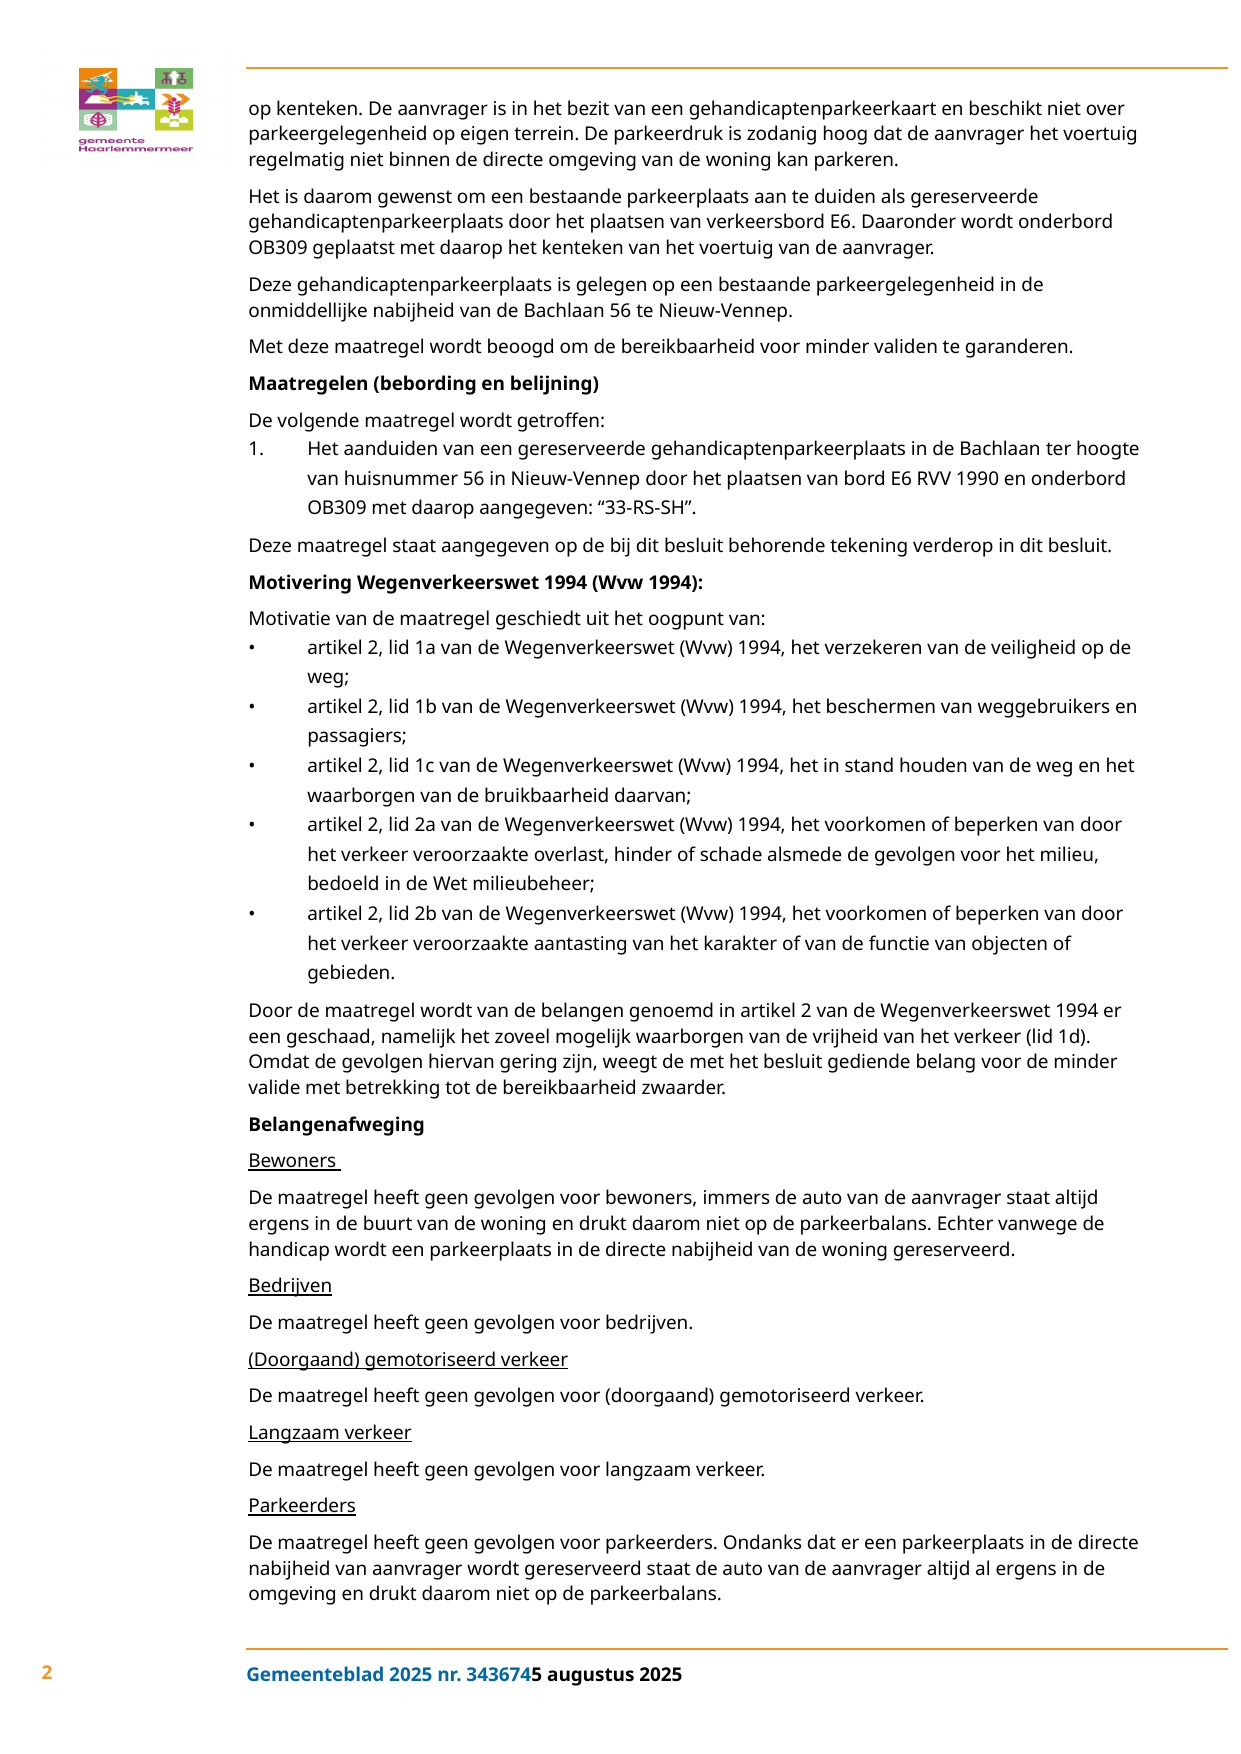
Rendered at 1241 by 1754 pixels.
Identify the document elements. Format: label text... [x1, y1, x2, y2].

list artikel 2, lid 1c van de Wegenverkeerswet (Wvw) 1994, het in stand houden van de weg en het waarborgen van de bruikbaarheid daarvan; [248, 752, 1152, 807]
list artikel 2, lid 2b van de Wegenverkeerswet (Wvw) 1994, het voorkomen of beperken van door het verkeer veroorzaakte aantasting van het karakter of van de functie van objecten of gebieden. [248, 900, 1152, 985]
list artikel 2, lid 2a van de Wegenverkeerswet (Wvw) 1994, het voorkomen of beperken van door het verkeer veroorzaakte overlast, hinder of schade alsmede de gevolgen voor het milieu, bedoeld in de Wet milieubeheer; [248, 811, 1152, 896]
text Belangenafweging [248, 1111, 1152, 1137]
text Langzaam verkeer [248, 1419, 1152, 1445]
text Bedrijven [248, 1272, 1152, 1298]
text De maatregel heeft geen gevolgen voor parkeerders. Ondanks dat er een parkeerplaats in de directe nabijheid van aanvrager wordt gereserveerd staat de auto van de aanvrager altijd al ergens in de omgeving en drukt daarom niet op de parkeerbalans. [248, 1529, 1152, 1606]
text De volgende maatregel wordt getroffen: [248, 407, 1152, 432]
text Motivatie van de maatregel geschiedt uit het oogpunt van: [248, 606, 1152, 631]
text Deze maatregel staat aangegeven op de bij dit besluit behorende tekening verderop in dit besluit. [248, 532, 1152, 558]
text De maatregel heeft geen gevolgen voor (doorgaand) gemotoriseerd verkeer. [248, 1382, 1152, 1408]
list Het aanduiden van een gereserveerde gehandicaptenparkeerplaats in de Bachlaan ter hoogte van huisnummer 56 in Nieuw-Vennep door het plaatsen van bord E6 RVV 1990 en onderbord OB309 met daarop aangegeven: “33-RS-SH”. [248, 435, 1152, 520]
text Door de maatregel wordt van de belangen genoemd in artikel 2 van de Wegenverkeerswet 1994 er een geschaad, namelijk het zoveel mogelijk waarborgen van de vrijheid van het verkeer (lid 1d). Omdat de gevolgen hiervan gering zijn, weegt de met het besluit gediende belang voor de minder valide met betrekking tot de bereikbaarheid zwaarder. [248, 997, 1152, 1100]
text op kenteken. De aanvrager is in het bezit van een gehandicaptenparkeerkaart en beschikt niet over parkeergelegenheid op eigen terrein. De parkeerdruk is zodanig hoog dat de aanvrager het voertuig regelmatig niet binnen de directe omgeving van de woning kan parkeren. [248, 95, 1152, 172]
text De maatregel heeft geen gevolgen voor langzaam verkeer. [248, 1456, 1152, 1482]
text Deze gehandicaptenparkeerplaats is gelegen op een bestaande parkeergelegenheid in de onmiddellijke nabijheid van de Bachlaan 56 te Nieuw-Vennep. [248, 271, 1152, 322]
text De maatregel heeft geen gevolgen voor bedrijven. [248, 1309, 1152, 1335]
text Het is daarom gewenst om een bestaande parkeerplaats aan te duiden als gereserveerde gehandicaptenparkeerplaats door het plaatsen van verkeersbord E6. Daaronder wordt onderbord OB309 geplaatst met daarop het kenteken van het voertuig van de aanvrager. [248, 183, 1152, 260]
text De maatregel heeft geen gevolgen voor bewoners, immers de auto van de aanvrager staat altijd ergens in de buurt van de woning en drukt daarom niet op de parkeerbalans. Echter vanwege de handicap wordt een parkeerplaats in de directe nabijheid van de woning gereserveerd. [248, 1184, 1152, 1262]
list artikel 2, lid 1b van de Wegenverkeerswet (Wvw) 1994, het beschermen van weggebruikers en passagiers; [248, 693, 1152, 748]
text Motivering Wegenverkeerswet 1994 (Wvw 1994): [248, 569, 1152, 594]
picture [41, 47, 231, 172]
text (Doorgaand) gemotoriseerd verkeer [248, 1346, 1152, 1372]
text Met deze maatregel wordt beoogd om de bereikbaarheid voor minder validen te garanderen. [248, 333, 1152, 359]
list artikel 2, lid 1a van de Wegenverkeerswet (Wvw) 1994, het verzekeren van de veiligheid op de weg; [248, 634, 1152, 689]
text Parkeerders [248, 1492, 1152, 1518]
text Bewoners [248, 1148, 1152, 1173]
text Maatregelen (bebording en belijning) [248, 370, 1152, 396]
